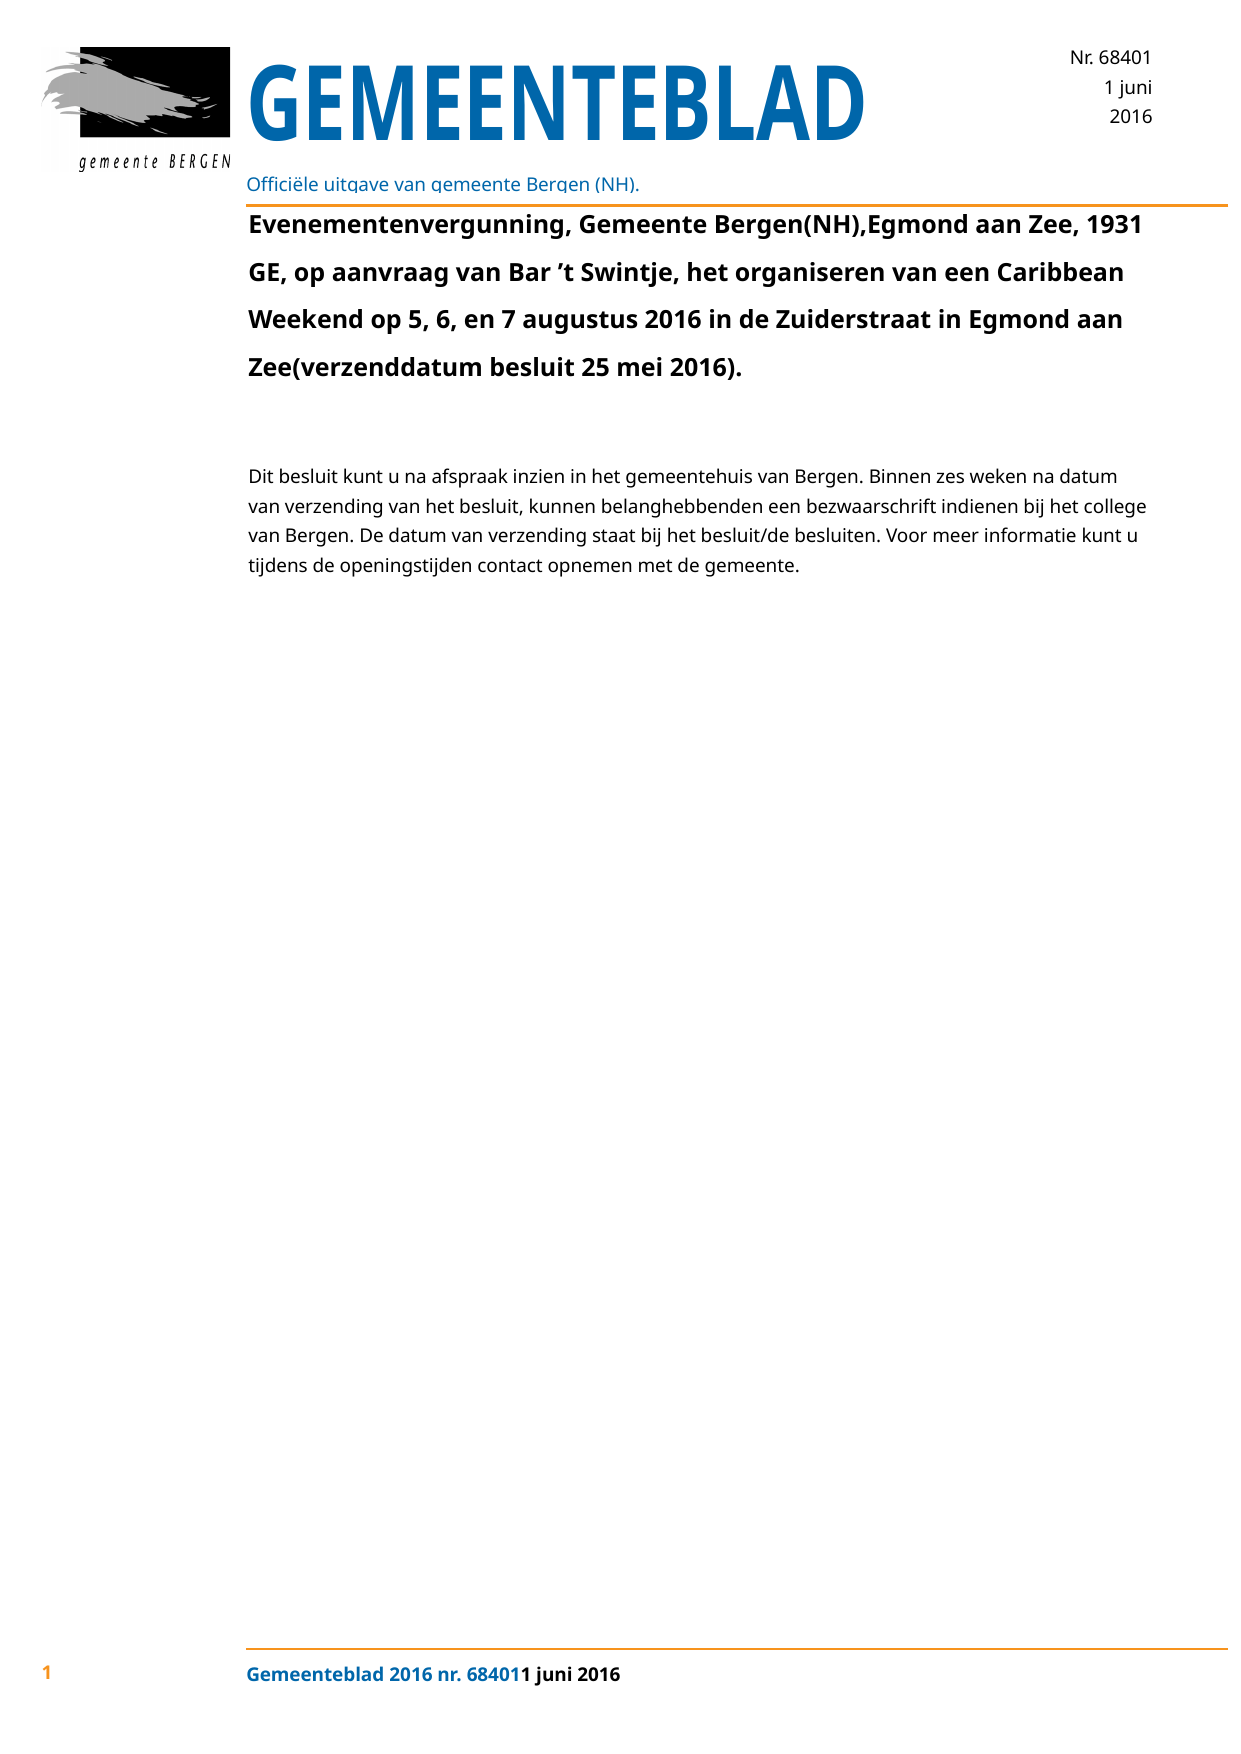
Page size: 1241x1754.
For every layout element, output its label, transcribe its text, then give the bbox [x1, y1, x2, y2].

text Evenementenvergunning, Gemeente Bergen(NH),Egmond aan Zee, 1931 GE, op aanvraag van Bar ’t Swintje, het organiseren van een Caribbean Weekend op 5, 6, en 7 augustus 2016 in de Zuiderstraat in Egmond aan Zee(verzenddatum besluit 25 mei 2016). [248, 207, 1152, 384]
text Dit besluit kunt u na afspraak inzien in het gemeentehuis van Bergen. Binnen zes weken na datum van verzending van het besluit, kunnen belanghebbenden een bezwaarschrift indienen bij het college van Bergen. De datum van verzending staat bij het besluit/de besluiten. Voor meer informatie kunt u tijdens de openingstijden contact opnemen met de gemeente. [248, 463, 1152, 578]
picture [41, 47, 231, 172]
